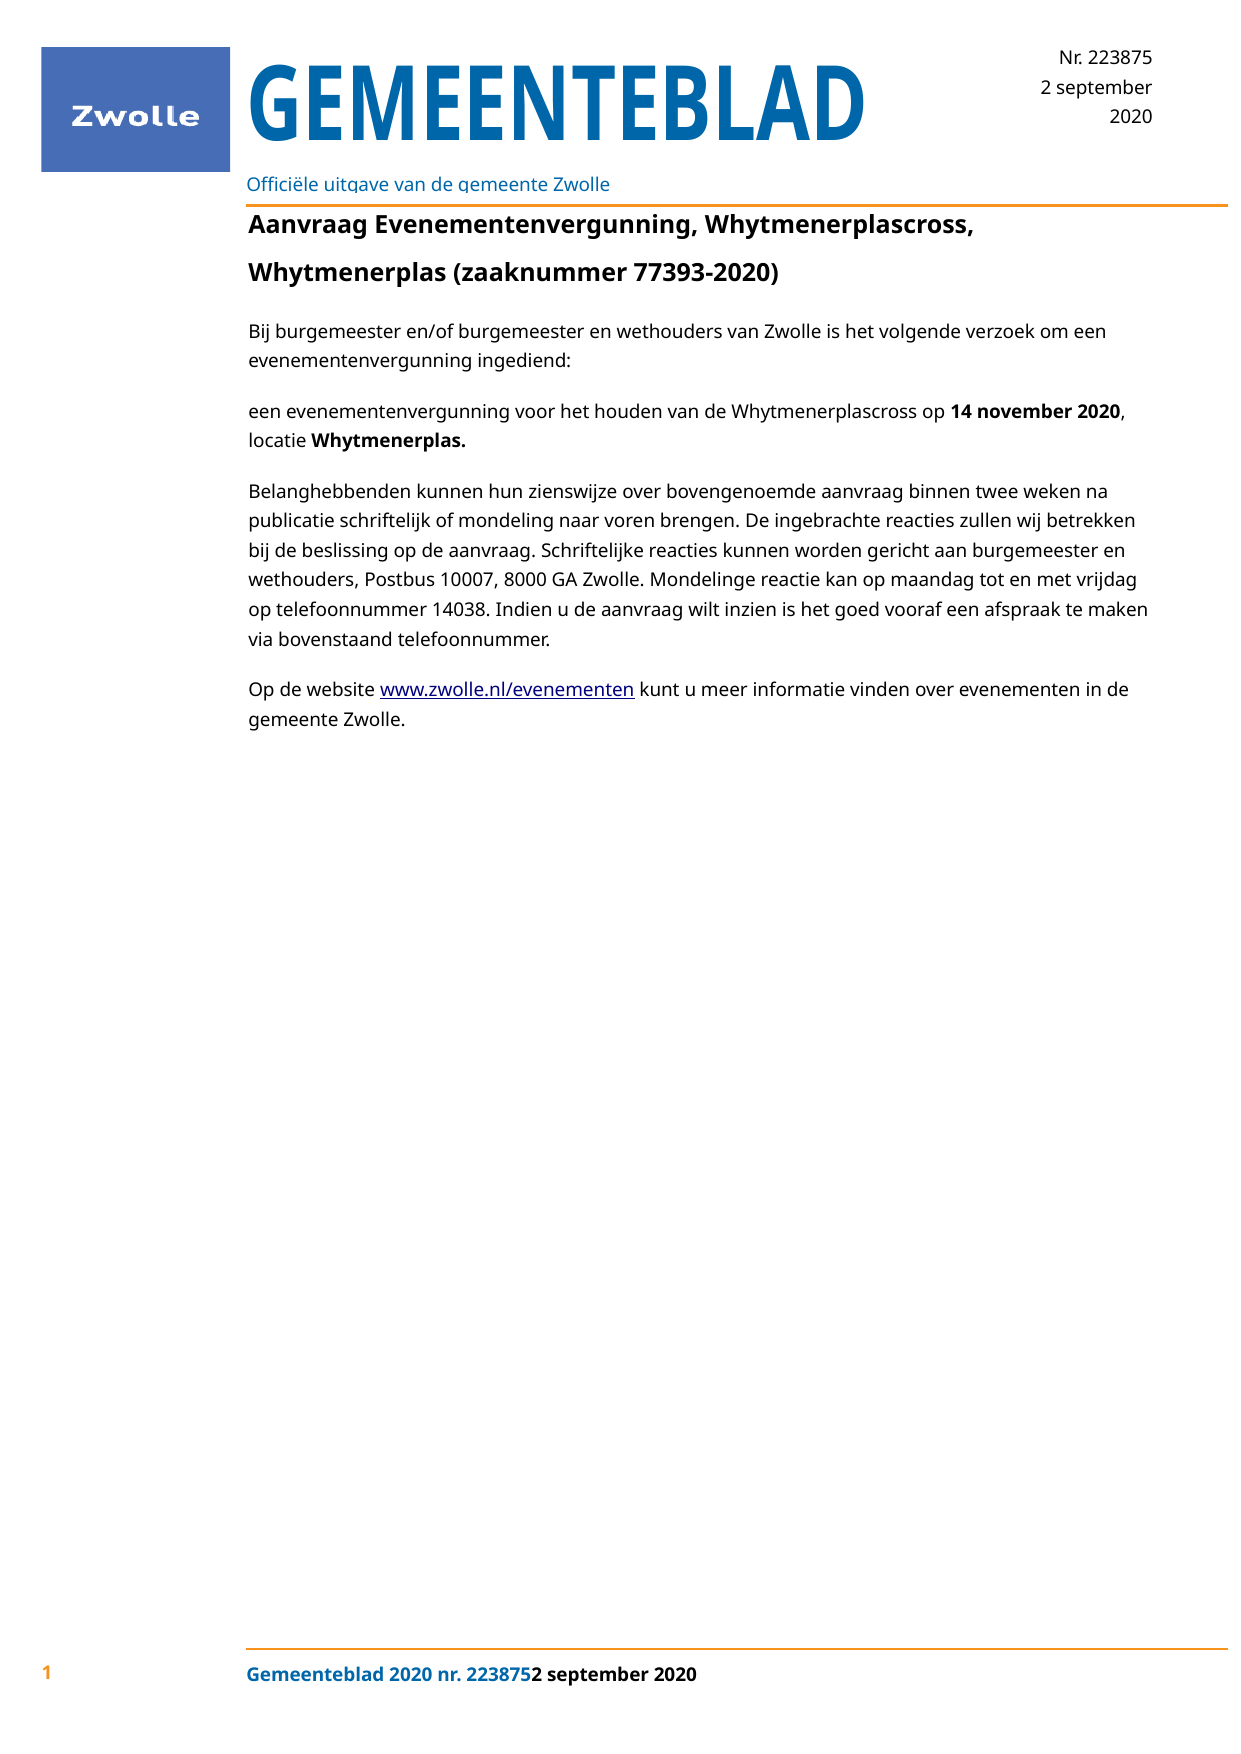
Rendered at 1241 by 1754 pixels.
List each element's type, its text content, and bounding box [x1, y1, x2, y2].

picture [41, 47, 231, 172]
text Op de website www.zwolle.nl/evenementen kunt u meer informatie vinden over evenementen in de gemeente Zwolle. [248, 676, 1152, 732]
text Aanvraag Evenementenvergunning, Whytmenerplascross, Whytmenerplas (zaaknummer 77393-2020) [248, 207, 1152, 288]
text een evenementenvergunning voor het houden van de Whytmenerplascross op 14 november 2020, locatie Whytmenerplas. [248, 398, 1152, 453]
text Belanghebbenden kunnen hun zienswijze over bovengenoemde aanvraag binnen twee weken na publicatie schriftelijk of mondeling naar voren brengen. De ingebrachte reacties zullen wij betrekken bij de beslissing op de aanvraag. Schriftelijke reacties kunnen worden gericht aan burgemeester en wethouders, Postbus 10007, 8000 GA Zwolle. Mondelinge reactie kan op maandag tot en met vrijdag op telefoonnummer 14038. Indien u de aanvraag wilt inzien is het goed vooraf een afspraak te maken via bovenstaand telefoonnummer. [248, 478, 1152, 652]
text Bij burgemeester en/of burgemeester en wethouders van Zwolle is het volgende verzoek om een evenementenvergunning ingediend: [248, 318, 1152, 373]
